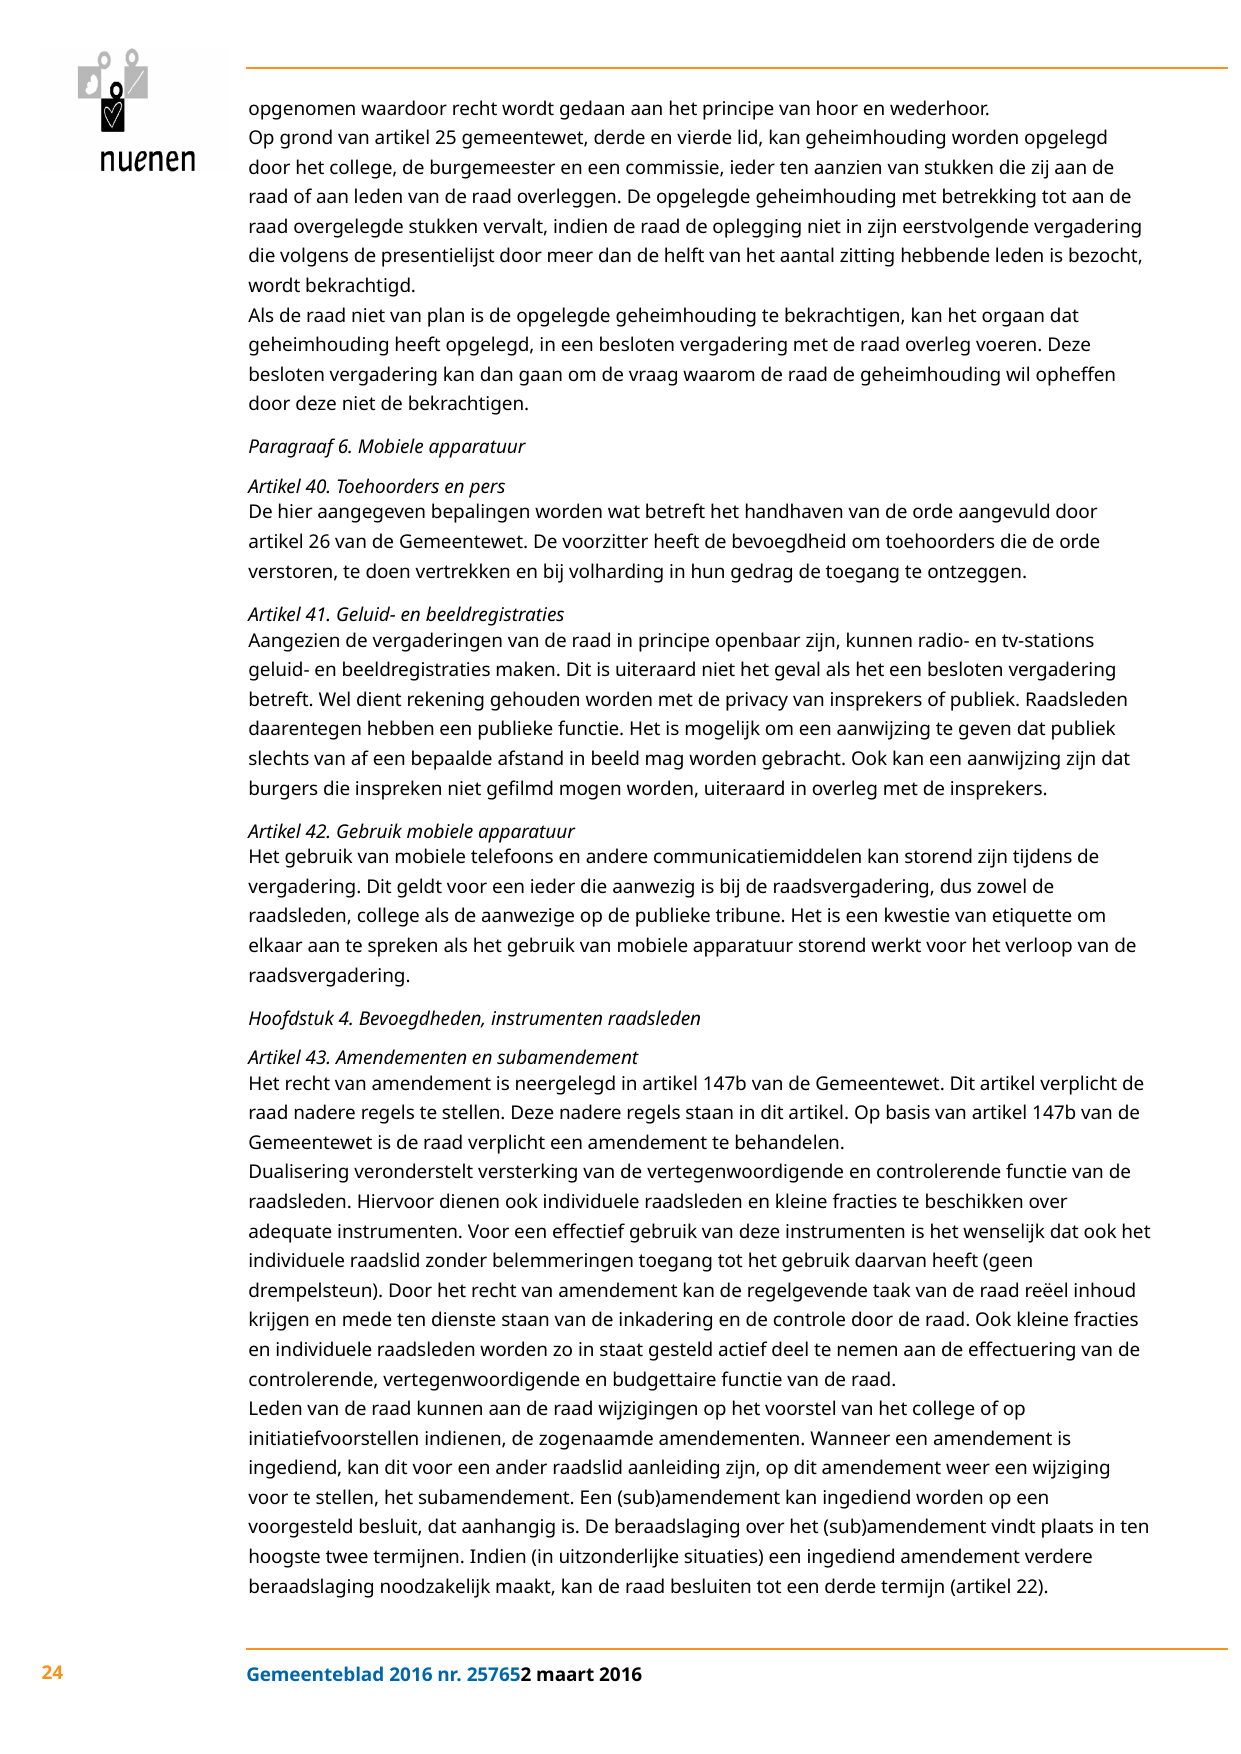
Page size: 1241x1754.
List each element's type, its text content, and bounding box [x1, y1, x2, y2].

text Hoofdstuk 4. Bevoegdheden, instrumenten raadsleden [248, 1005, 1152, 1031]
text Leden van de raad kunnen aan de raad wijzigingen op het voorstel van het college of op initiatiefvoorstellen indienen, de zogenaamde amendementen. Wanneer een amendement is ingediend, kan dit voor een ander raadslid aanleiding zijn, op dit amendement weer een wijziging voor te stellen, het subamendement. Een (sub)amendement kan ingediend worden op een voorgesteld besluit, dat aanhangig is. De beraadslaging over het (sub)amendement vindt plaats in ten hoogste twee termijnen. Indien (in uitzonderlijke situaties) een ingediend amendement verdere beraadslaging noodzakelijk maakt, kan de raad besluiten tot een derde termijn (artikel 22). [248, 1395, 1152, 1599]
text Artikel 42. Gebruik mobiele apparatuur [248, 818, 1152, 843]
text Artikel 43. Amendementen en subamendement [248, 1044, 1152, 1070]
text Het recht van amendement is neergelegd in artikel 147b van de Gemeentewet. Dit artikel verplicht de raad nadere regels te stellen. Deze nadere regels staan in dit artikel. Op basis van artikel 147b van de Gemeentewet is de raad verplicht een amendement te behandelen. [248, 1070, 1152, 1155]
text Op grond van artikel 25 gemeentewet, derde en vierde lid, kan geheimhouding worden opgelegd door het college, de burgemeester en een commissie, ieder ten aanzien van stukken die zij aan de raad of aan leden van de raad overleggen. De opgelegde geheimhouding met betrekking tot aan de raad overgelegde stukken vervalt, indien de raad de oplegging niet in zijn eerstvolgende vergadering die volgens de presentielijst door meer dan de helft van het aantal zitting hebbende leden is bezocht, wordt bekrachtigd. [248, 124, 1152, 298]
text De hier aangegeven bepalingen worden wat betreft het handhaven van de orde aangevuld door artikel 26 van de Gemeentewet. De voorzitter heeft de bevoegdheid om toehoorders die de orde verstoren, te doen vertrekken en bij volharding in hun gedrag de toegang te ontzeggen. [248, 499, 1152, 584]
text Het gebruik van mobiele telefoons en andere communicatiemiddelen kan storend zijn tijdens de vergadering. Dit geldt voor een ieder die aanwezig is bij de raadsvergadering, dus zowel de raadsleden, college als de aanwezige op de publieke tribune. Het is een kwestie van etiquette om elkaar aan te spreken als het gebruik van mobiele apparatuur storend werkt voor het verloop van de raadsvergadering. [248, 843, 1152, 988]
text Aangezien de vergaderingen van de raad in principe openbaar zijn, kunnen radio- en tv-stations geluid- en beeldregistraties maken. Dit is uiteraard niet het geval als het een besloten vergadering betreft. Wel dient rekening gehouden worden met de privacy van insprekers of publiek. Raadsleden daarentegen hebben een publieke functie. Het is mogelijk om een aanwijzing te geven dat publiek slechts van af een bepaalde afstand in beeld mag worden gebracht. Ook kan een aanwijzing zijn dat burgers die inspreken niet gefilmd mogen worden, uiteraard in overleg met de insprekers. [248, 627, 1152, 800]
text opgenomen waardoor recht wordt gedaan aan het principe van hoor en wederhoor. [248, 95, 1152, 121]
text Artikel 41. Geluid- en beeldregistraties [248, 601, 1152, 627]
text Artikel 40. Toehoorders en pers [248, 473, 1152, 499]
text Dualisering veronderstelt versterking van de vertegenwoordigende en controlerende functie van de raadsleden. Hiervoor dienen ook individuele raadsleden en kleine fracties te beschikken over adequate instrumenten. Voor een effectief gebruik van deze instrumenten is het wenselijk dat ook het individuele raadslid zonder belemmeringen toegang tot het gebruik daarvan heeft (geen drempelsteun). Door het recht van amendement kan de regelgevende taak van de raad reëel inhoud krijgen en mede ten dienste staan van de inkadering en de controle door de raad. Ook kleine fracties en individuele raadsleden worden zo in staat gesteld actief deel te nemen aan de effectuering van de controlerende, vertegenwoordigende en budgettaire functie van de raad. [248, 1159, 1152, 1392]
text Als de raad niet van plan is de opgelegde geheimhouding te bekrachtigen, kan het orgaan dat geheimhouding heeft opgelegd, in een besloten vergadering met de raad overleg voeren. Deze besloten vergadering kan dan gaan om de vraag waarom de raad de geheimhouding wil opheffen door deze niet de bekrachtigen. [248, 302, 1152, 416]
picture [41, 47, 231, 172]
text Paragraaf 6. Mobiele apparatuur [248, 434, 1152, 459]
